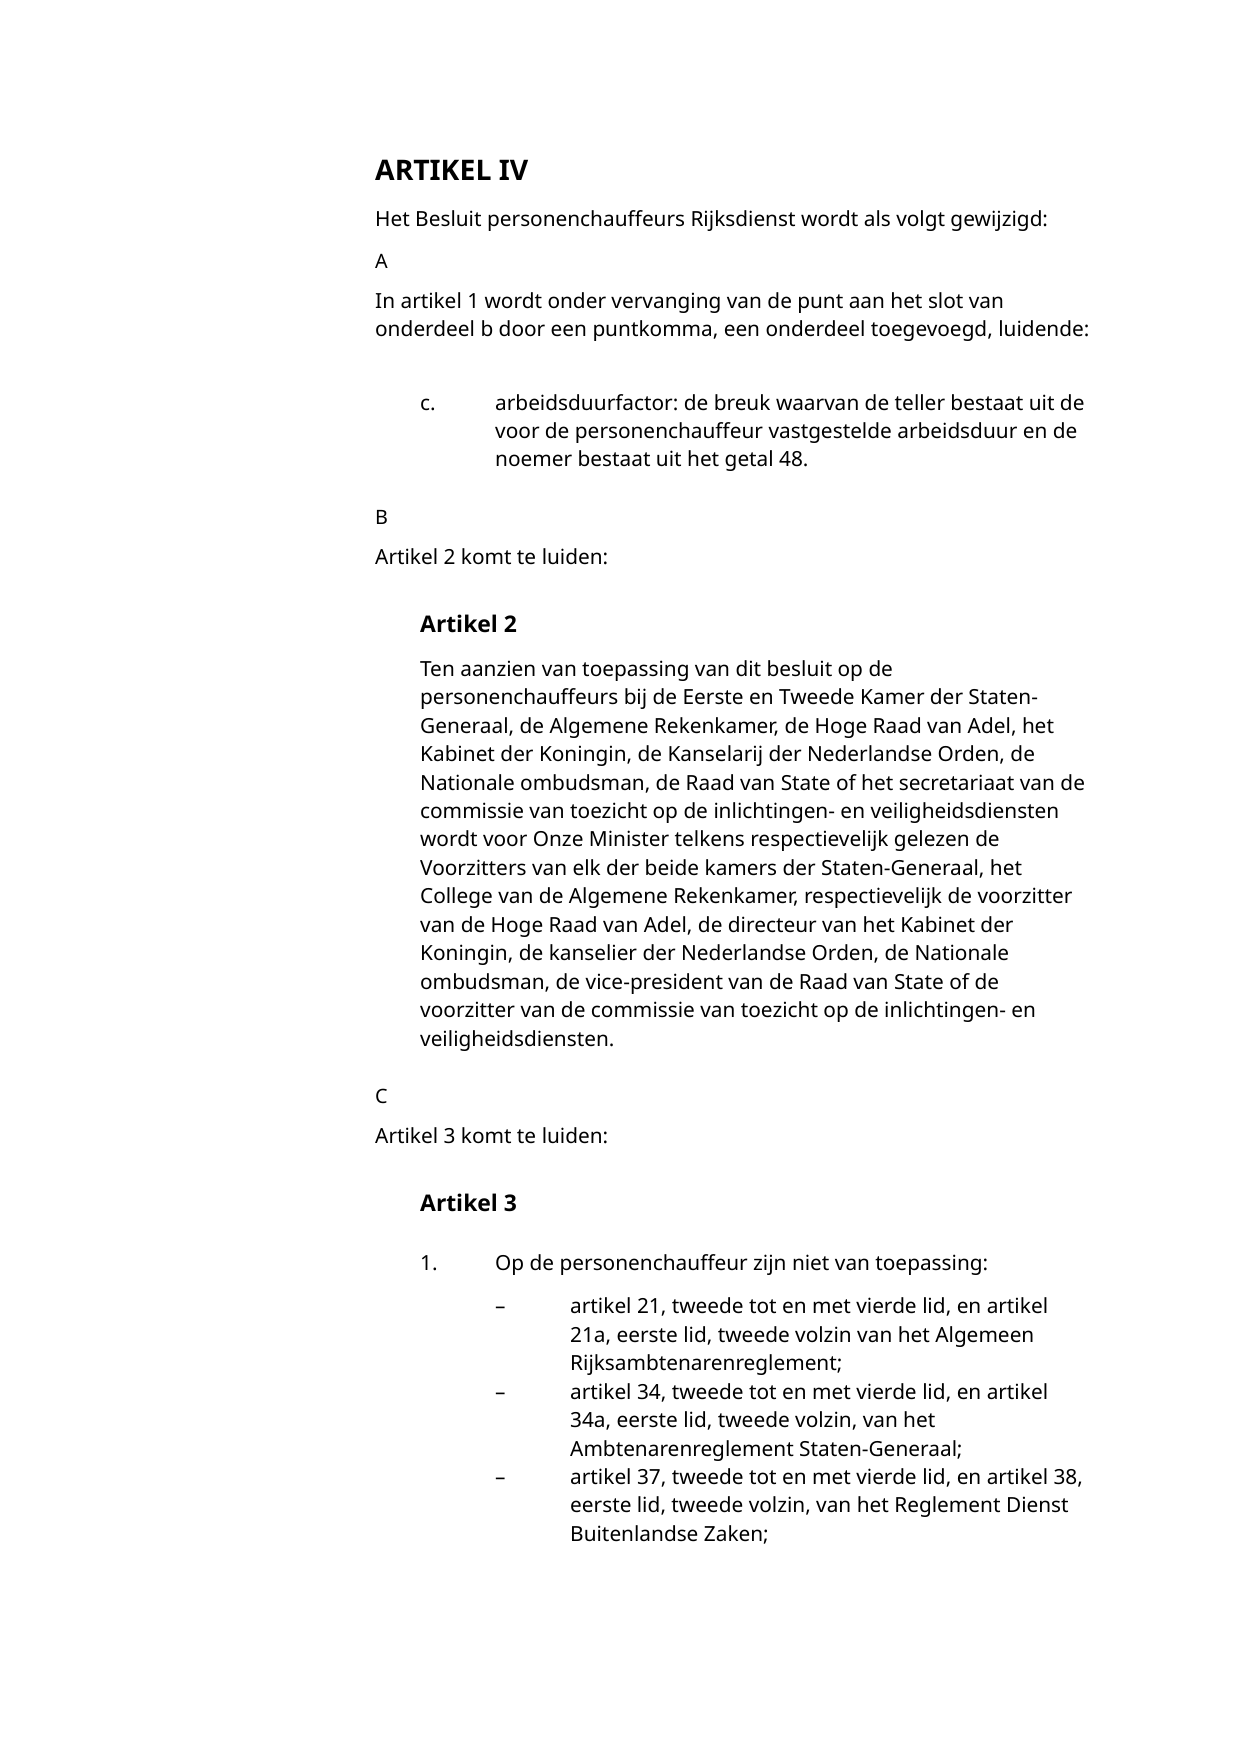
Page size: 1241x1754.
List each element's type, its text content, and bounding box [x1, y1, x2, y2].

text B [375, 503, 1090, 530]
list arbeidsduurfactor: de breuk waarvan de teller bestaat uit de voor de personenchauffeur vastgestelde arbeidsduur en de noemer bestaat uit het getal 48. [420, 388, 1090, 473]
list artikel 37, tweede tot en met vierde lid, en artikel 38, eerste lid, tweede volzin, van het Reglement Dienst Buitenlandse Zaken; [495, 1462, 1090, 1547]
text Het Besluit personenchauffeurs Rijksdienst wordt als volgt gewijzigd: [375, 204, 1090, 232]
subtitle Artikel 2 [420, 608, 1090, 639]
list artikel 34, tweede tot en met vierde lid, en artikel 34a, eerste lid, tweede volzin, van het Ambtenarenreglement Staten-Generaal; [495, 1377, 1090, 1462]
text In artikel 1 wordt onder vervanging van de punt aan het slot van onderdeel b door een puntkomma, een onderdeel toegevoegd, luidende: [375, 286, 1090, 343]
text Ten aanzien van toepassing van dit besluit op de personenchauffeurs bij de Eerste en Tweede Kamer der Staten-Generaal, de Algemene Rekenkamer, de Hoge Raad van Adel, het Kabinet der Koningin, de Kanselarij der Nederlandse Orden, de Nationale ombudsman, de Raad van State of het secretariaat van de commissie van toezicht op de inlichtingen- en veiligheidsdiensten wordt voor Onze Minister telkens respectievelijk gelezen de Voorzitters van elk der beide kamers der Staten-Generaal, het College van de Algemene Rekenkamer, respectievelijk de voorzitter van de Hoge Raad van Adel, de directeur van het Kabinet der Koningin, de kanselier der Nederlandse Orden, de Nationale ombudsman, de vice-president van de Raad van State of de voorzitter van de commissie van toezicht op de inlichtingen- en veiligheidsdiensten. [420, 654, 1090, 1052]
list Op de personenchauffeur zijn niet van toepassing: [420, 1248, 1090, 1276]
text Artikel 2 komt te luiden: [375, 542, 1090, 570]
subtitle ARTIKEL IV [375, 150, 1090, 189]
list artikel 21, tweede tot en met vierde lid, en artikel 21a, eerste lid, tweede volzin van het Algemeen Rijksambtenarenreglement; [495, 1291, 1090, 1377]
text A [375, 247, 1090, 274]
text C [375, 1082, 1090, 1109]
text Artikel 3 komt te luiden: [375, 1121, 1090, 1149]
subtitle Artikel 3 [420, 1187, 1090, 1218]
